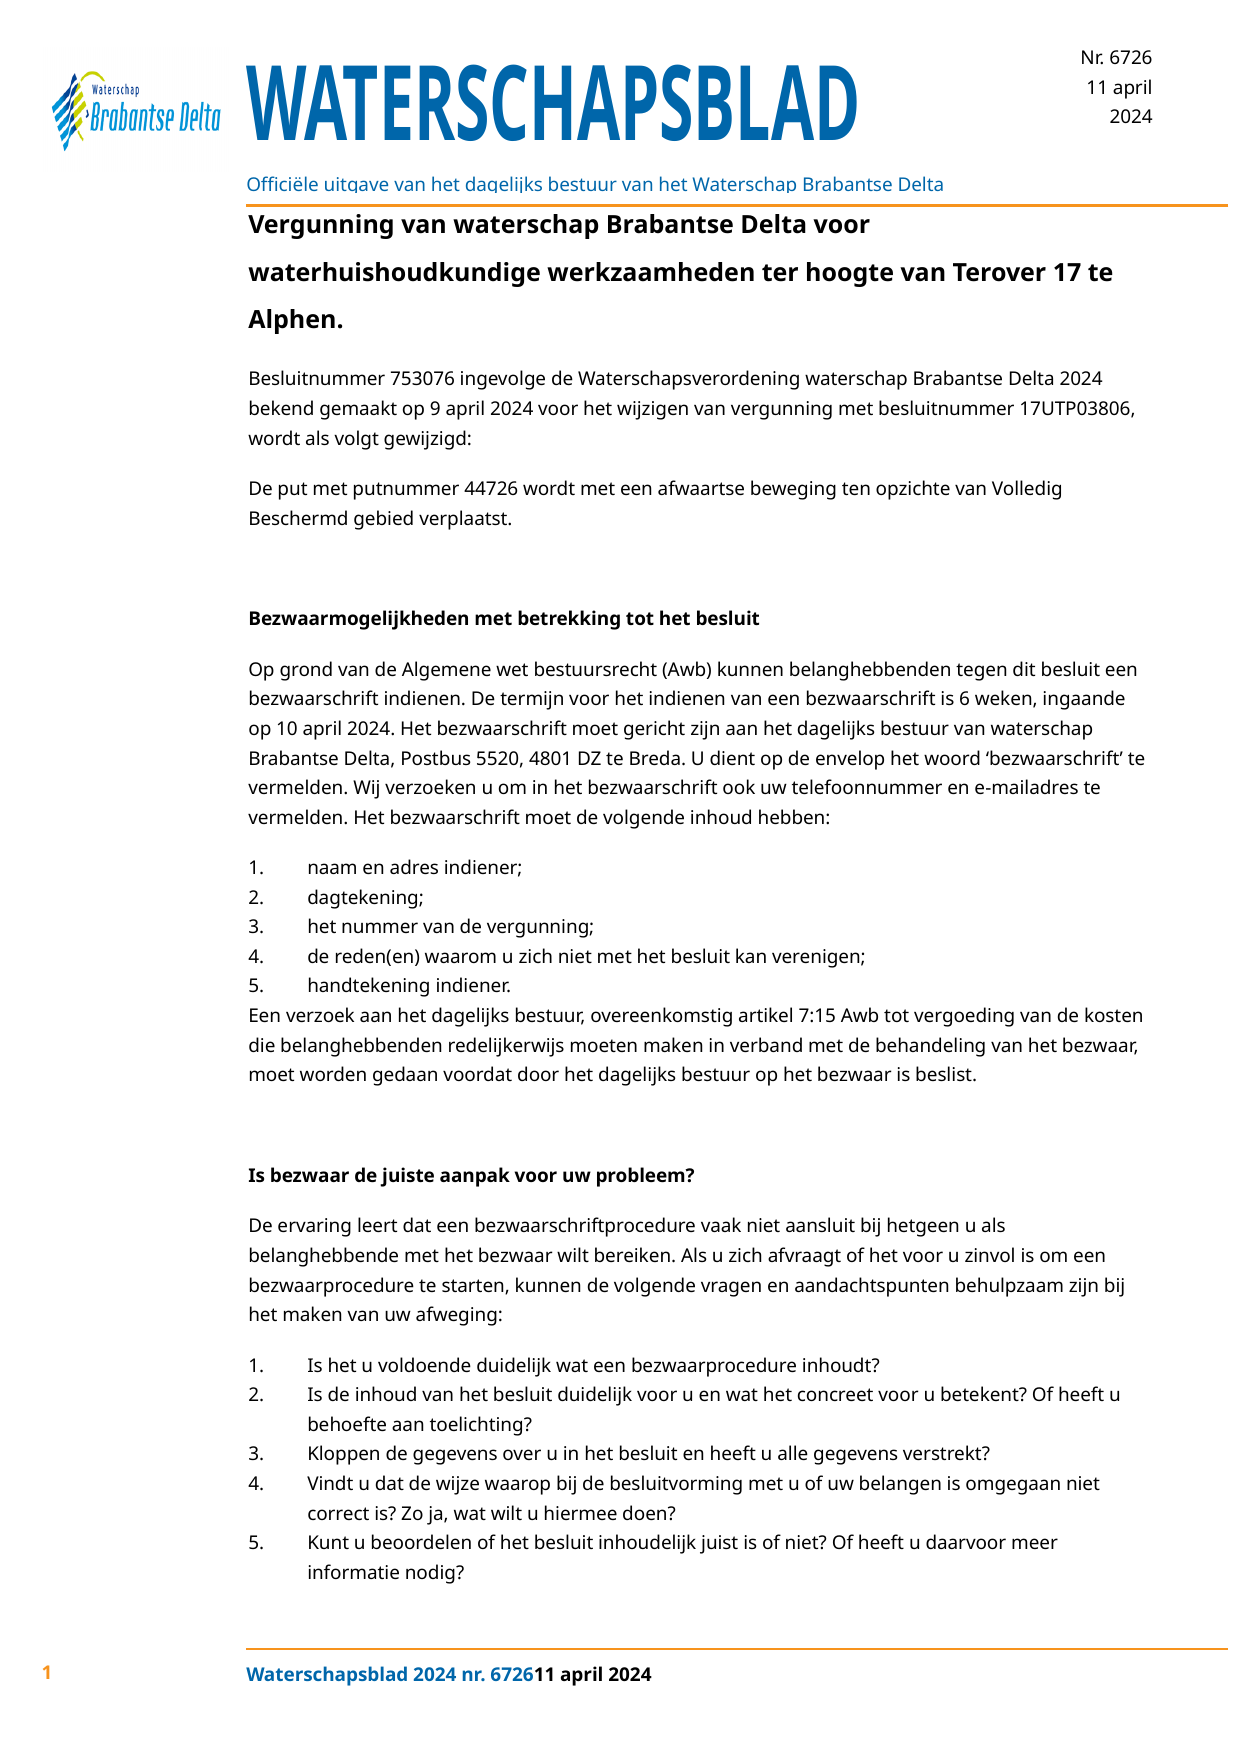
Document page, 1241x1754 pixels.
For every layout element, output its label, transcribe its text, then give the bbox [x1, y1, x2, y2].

text Op grond van de Algemene wet bestuursrecht (Awb) kunnen belanghebbenden tegen dit besluit een bezwaarschrift indienen. De termijn voor het indienen van een bezwaarschrift is 6 weken, ingaande op 10 april 2024. Het bezwaarschrift moet gericht zijn aan het dagelijks bestuur van waterschap Brabantse Delta, Postbus 5520, 4801 DZ te Breda. U dient op de envelop het woord ‘bezwaarschrift’ te vermelden. Wij verzoeken u om in het bezwaarschrift ook uw telefoonnummer en e‑mailadres te vermelden. Het bezwaarschrift moet de volgende inhoud hebben: [248, 656, 1152, 829]
text Een verzoek aan het dagelijks bestuur, overeenkomstig artikel 7:15 Awb tot vergoeding van de kosten die belanghebbenden redelijkerwijs moeten maken in verband met de behandeling van het bezwaar, moet worden gedaan voordat door het dagelijks bestuur op het bezwaar is beslist. [248, 1002, 1152, 1087]
text De ervaring leert dat een bezwaarschriftprocedure vaak niet aansluit bij hetgeen u als belanghebbende met het bezwaar wilt bereiken. Als u zich afvraagt of het voor u zinvol is om een bezwaarprocedure te starten, kunnen de volgende vragen en aandachtspunten behulpzaam zijn bij het maken van uw afweging: [248, 1213, 1152, 1327]
picture [41, 47, 231, 172]
text Is bezwaar de juiste aanpak voor uw probleem? [248, 1162, 1152, 1188]
list Is de inhoud van het besluit duidelijk voor u en wat het concreet voor u betekent? Of heeft u behoefte aan toelichting? [248, 1381, 1152, 1437]
list handtekening indiener. [248, 973, 1152, 998]
list het nummer van de vergunning; [248, 913, 1152, 939]
text De put met putnummer 44726 wordt met een afwaartse beweging ten opzichte van Volledig Beschermd gebied verplaatst. [248, 475, 1152, 530]
list Vindt u dat de wijze waarop bij de besluitvorming met u of uw belangen is omgegaan niet correct is? Zo ja, wat wilt u hiermee doen? [248, 1470, 1152, 1525]
list Kloppen de gegevens over u in het besluit en heeft u alle gegevens verstrekt? [248, 1441, 1152, 1466]
list Is het u voldoende duidelijk wat een bezwaarprocedure inhoudt? [248, 1352, 1152, 1377]
list de reden(en) waarom u zich niet met het besluit kan verenigen; [248, 943, 1152, 969]
list dagtekening; [248, 884, 1152, 909]
list naam en adres indiener; [248, 854, 1152, 880]
text Bezwaarmogelijkheden met betrekking tot het besluit [248, 606, 1152, 631]
text Besluitnummer 753076 ingevolge de Waterschapsverordening waterschap Brabantse Delta 2024 bekend gemaakt op 9 april 2024 voor het wijzigen van vergunning met besluitnummer 17UTP03806, wordt als volgt gewijzigd: [248, 366, 1152, 450]
list Kunt u beoordelen of het besluit inhoudelijk juist is of niet? Of heeft u daarvoor meer informatie nodig? [248, 1529, 1152, 1584]
text Vergunning van waterschap Brabantse Delta voor waterhuishoudkundige werkzaamheden ter hoogte van Terover 17 te Alphen. [248, 207, 1152, 336]
